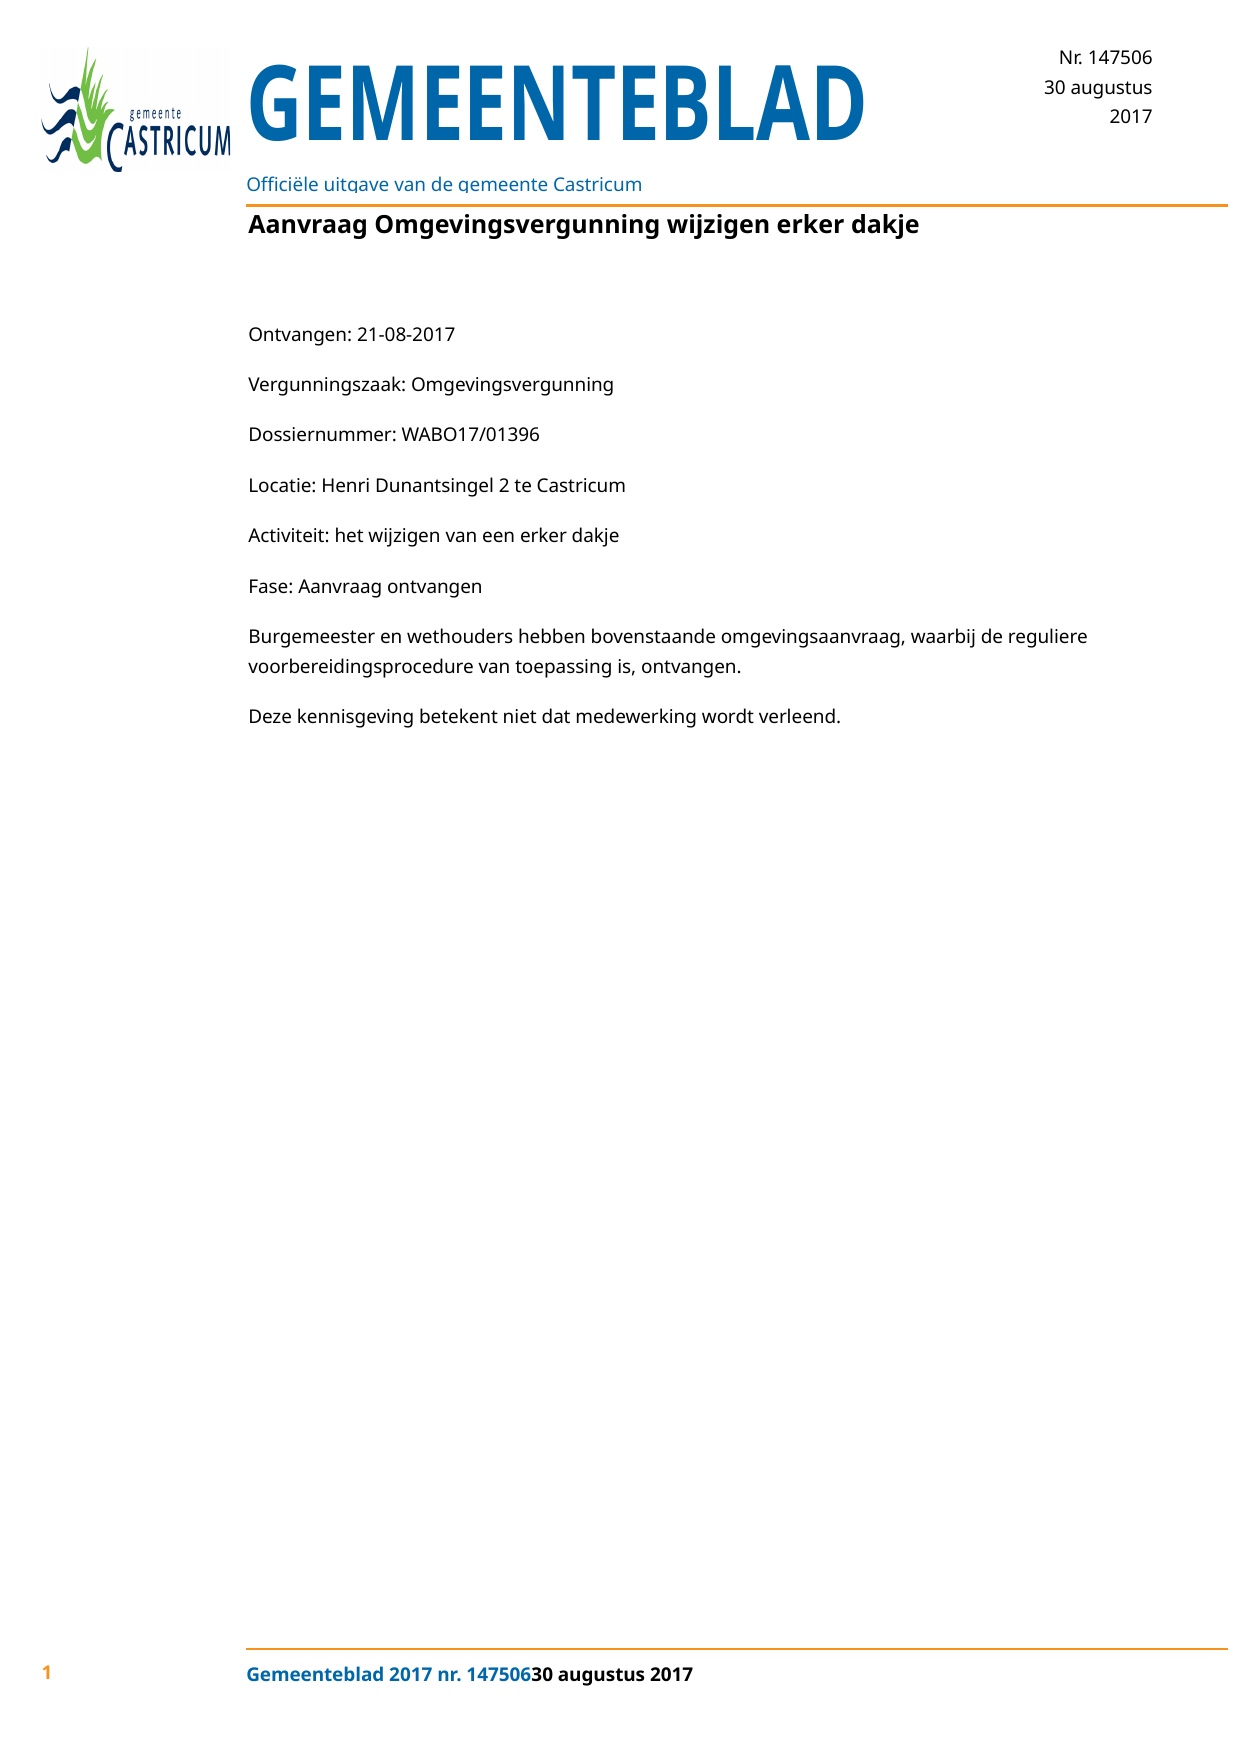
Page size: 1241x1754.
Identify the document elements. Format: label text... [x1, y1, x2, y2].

text Activiteit: het wijzigen van een erker dakje [248, 522, 1152, 548]
text Vergunningszaak: Omgevingsvergunning [248, 371, 1152, 397]
text Aanvraag Omgevingsvergunning wijzigen erker dakje [248, 207, 1152, 241]
text Deze kennisgeving betekent niet dat medewerking wordt verleend. [248, 703, 1152, 729]
text Locatie: Henri Dunantsingel 2 te Castricum [248, 472, 1152, 498]
text Dossiernummer: WABO17/01396 [248, 422, 1152, 447]
text Fase: Aanvraag ontvangen [248, 573, 1152, 598]
text Ontvangen: 21-08-2017 [248, 321, 1152, 346]
text Burgemeester en wethouders hebben bovenstaande omgevingsaanvraag, waarbij de reguliere voorbereidingsprocedure van toepassing is, ontvangen. [248, 623, 1152, 678]
picture [41, 47, 231, 172]
